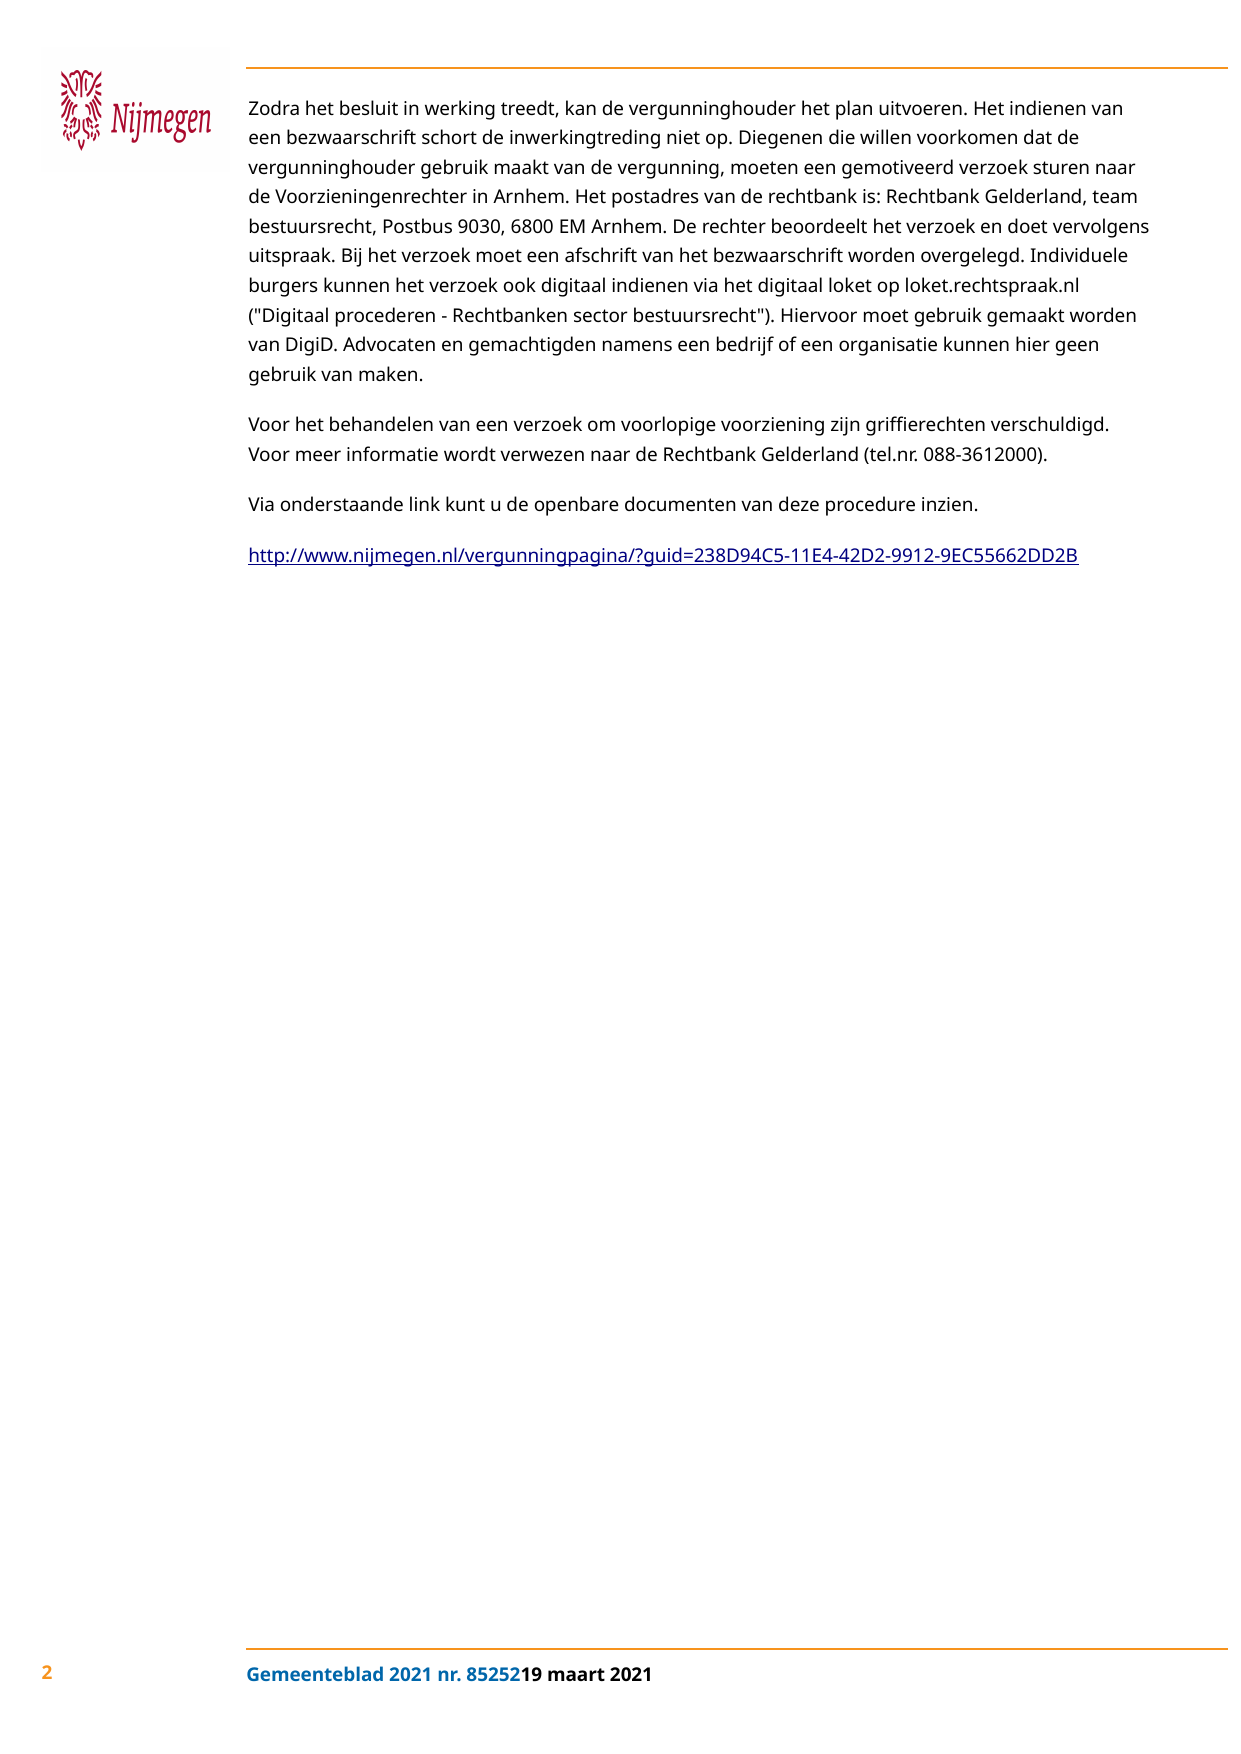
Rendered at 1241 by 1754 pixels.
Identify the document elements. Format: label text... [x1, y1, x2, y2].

text Zodra het besluit in werking treedt, kan de vergunninghouder het plan uitvoeren. Het indienen van een bezwaarschrift schort de inwerkingtreding niet op. Diegenen die willen voorkomen dat de vergunninghouder gebruik maakt van de vergunning, moeten een gemotiveerd verzoek sturen naar de Voorzieningenrechter in Arnhem. Het postadres van de rechtbank is: Rechtbank Gelderland, team bestuursrecht, Postbus 9030, 6800 EM Arnhem. De rechter beoordeelt het verzoek en doet vervolgens uitspraak. Bij het verzoek moet een afschrift van het bezwaarschrift worden overgelegd. Individuele burgers kunnen het verzoek ook digitaal indienen via het digitaal loket op loket.rechtspraak.nl ("Digitaal procederen - Rechtbanken sector bestuursrecht"). Hiervoor moet gebruik gemaakt worden van DigiD. Advocaten en gemachtigden namens een bedrijf of een organisatie kunnen hier geen gebruik van maken. [248, 95, 1152, 387]
text http://www.nijmegen.nl/vergunningpagina/?guid=238D94C5-11E4-42D2-9912-9EC55662DD2B [248, 542, 1152, 568]
text Voor het behandelen van een verzoek om voorlopige voorziening zijn griffierechten verschuldigd. Voor meer informatie wordt verwezen naar de Rechtbank Gelderland (tel.nr. 088-3612000). [248, 411, 1152, 467]
text Via onderstaande link kunt u de openbare documenten van deze procedure inzien. [248, 491, 1152, 517]
picture [41, 47, 231, 172]
